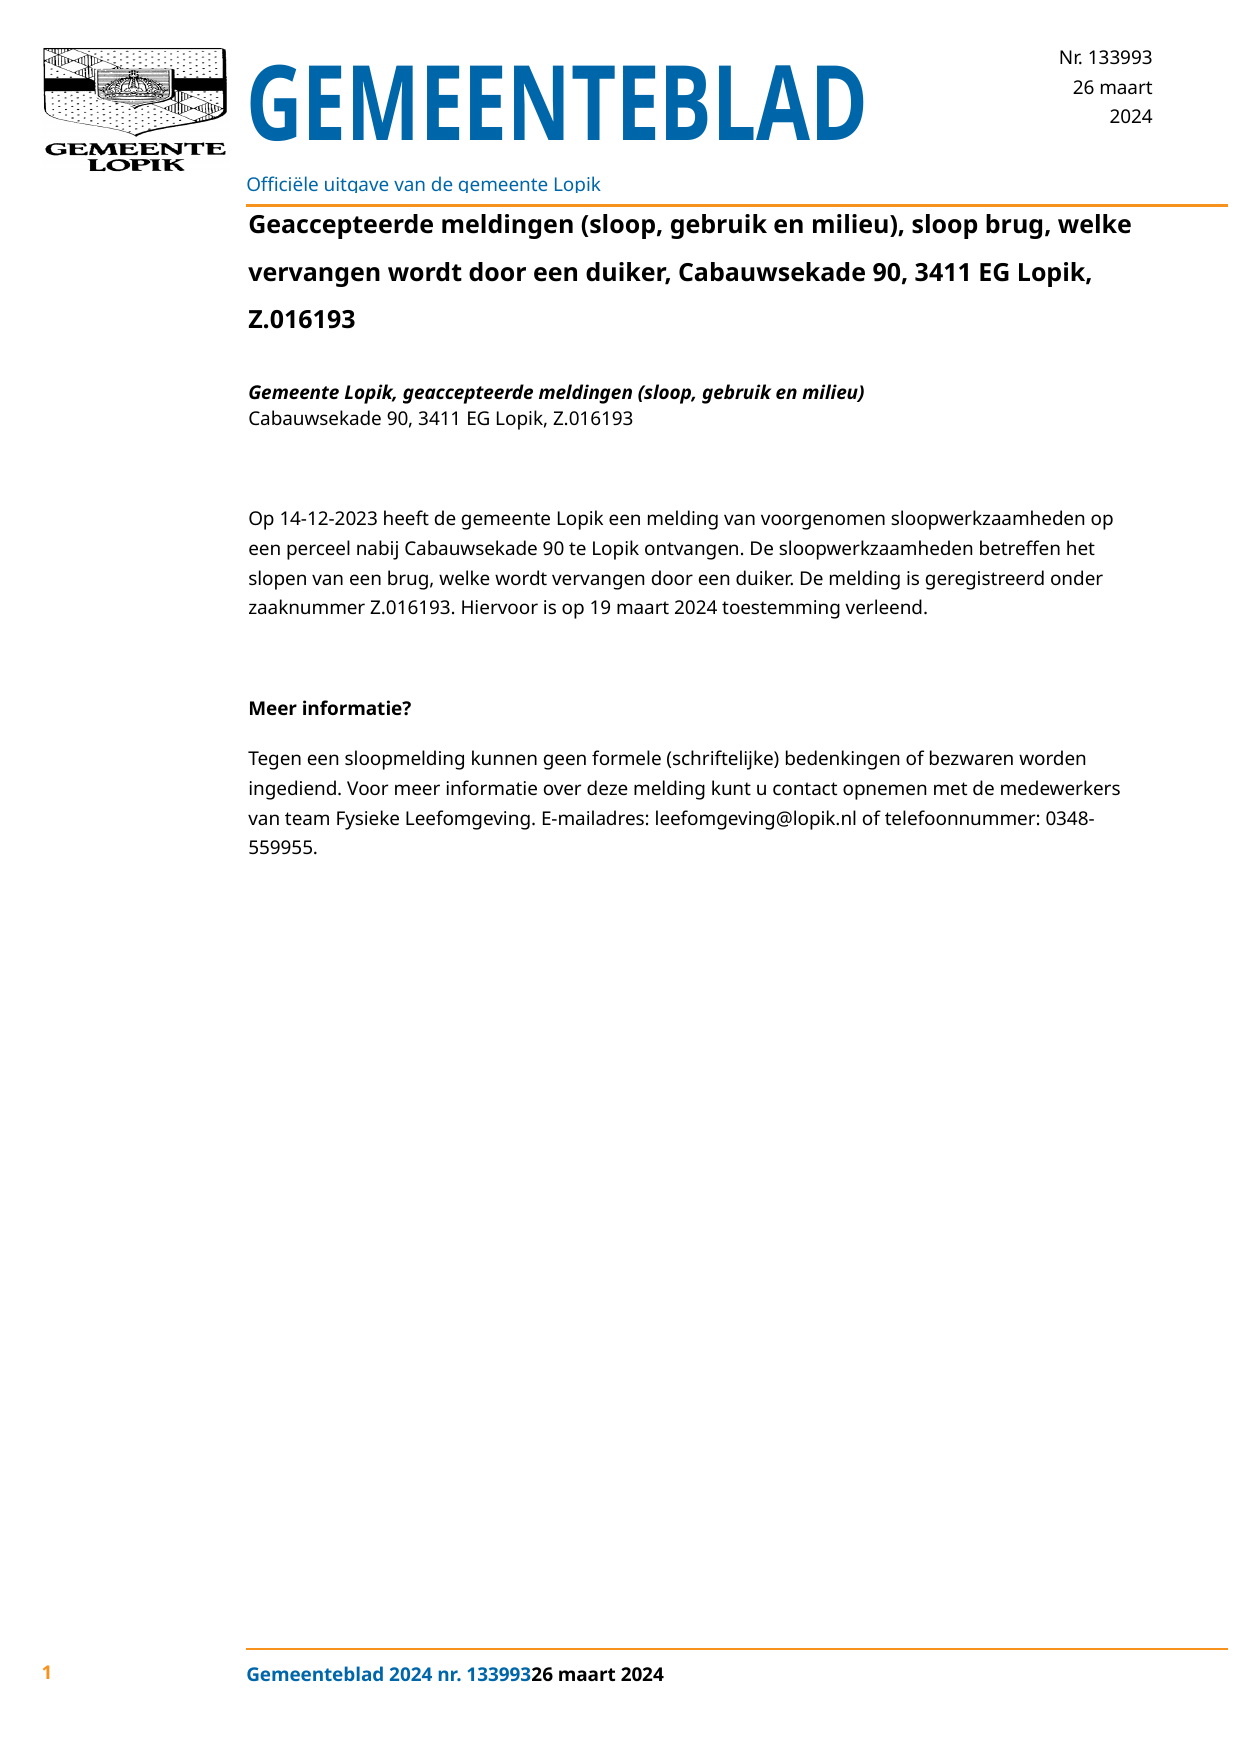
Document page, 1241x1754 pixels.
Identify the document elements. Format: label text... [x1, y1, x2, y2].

text Tegen een sloopmelding kunnen geen formele (schriftelijke) bedenkingen of bezwaren worden ingediend. Voor meer informatie over deze melding kunt u contact opnemen met de medewerkers van team Fysieke Leefomgeving. E-mailadres: leefomgeving@lopik.nl of telefoonnummer: 0348-559955. [248, 746, 1152, 860]
text Gemeente Lopik, geaccepteerde meldingen (sloop, gebruik en milieu) [248, 379, 1152, 405]
text Op 14-12-2023 heeft de gemeente Lopik een melding van voorgenomen sloopwerkzaamheden op een perceel nabij Cabauwsekade 90 te Lopik ontvangen. De sloopwerkzaamheden betreffen het slopen van een brug, welke wordt vervangen door een duiker. De melding is geregistreerd onder zaaknummer Z.016193. Hiervoor is op 19 maart 2024 toestemming verleend. [248, 506, 1152, 620]
text Geaccepteerde meldingen (sloop, gebruik en milieu), sloop brug, welke vervangen wordt door een duiker, Cabauwsekade 90, 3411 EG Lopik, Z.016193 [248, 207, 1152, 336]
text Meer informatie? [248, 695, 1152, 721]
text Cabauwsekade 90, 3411 EG Lopik, Z.016193 [248, 405, 1152, 431]
picture [41, 47, 231, 172]
